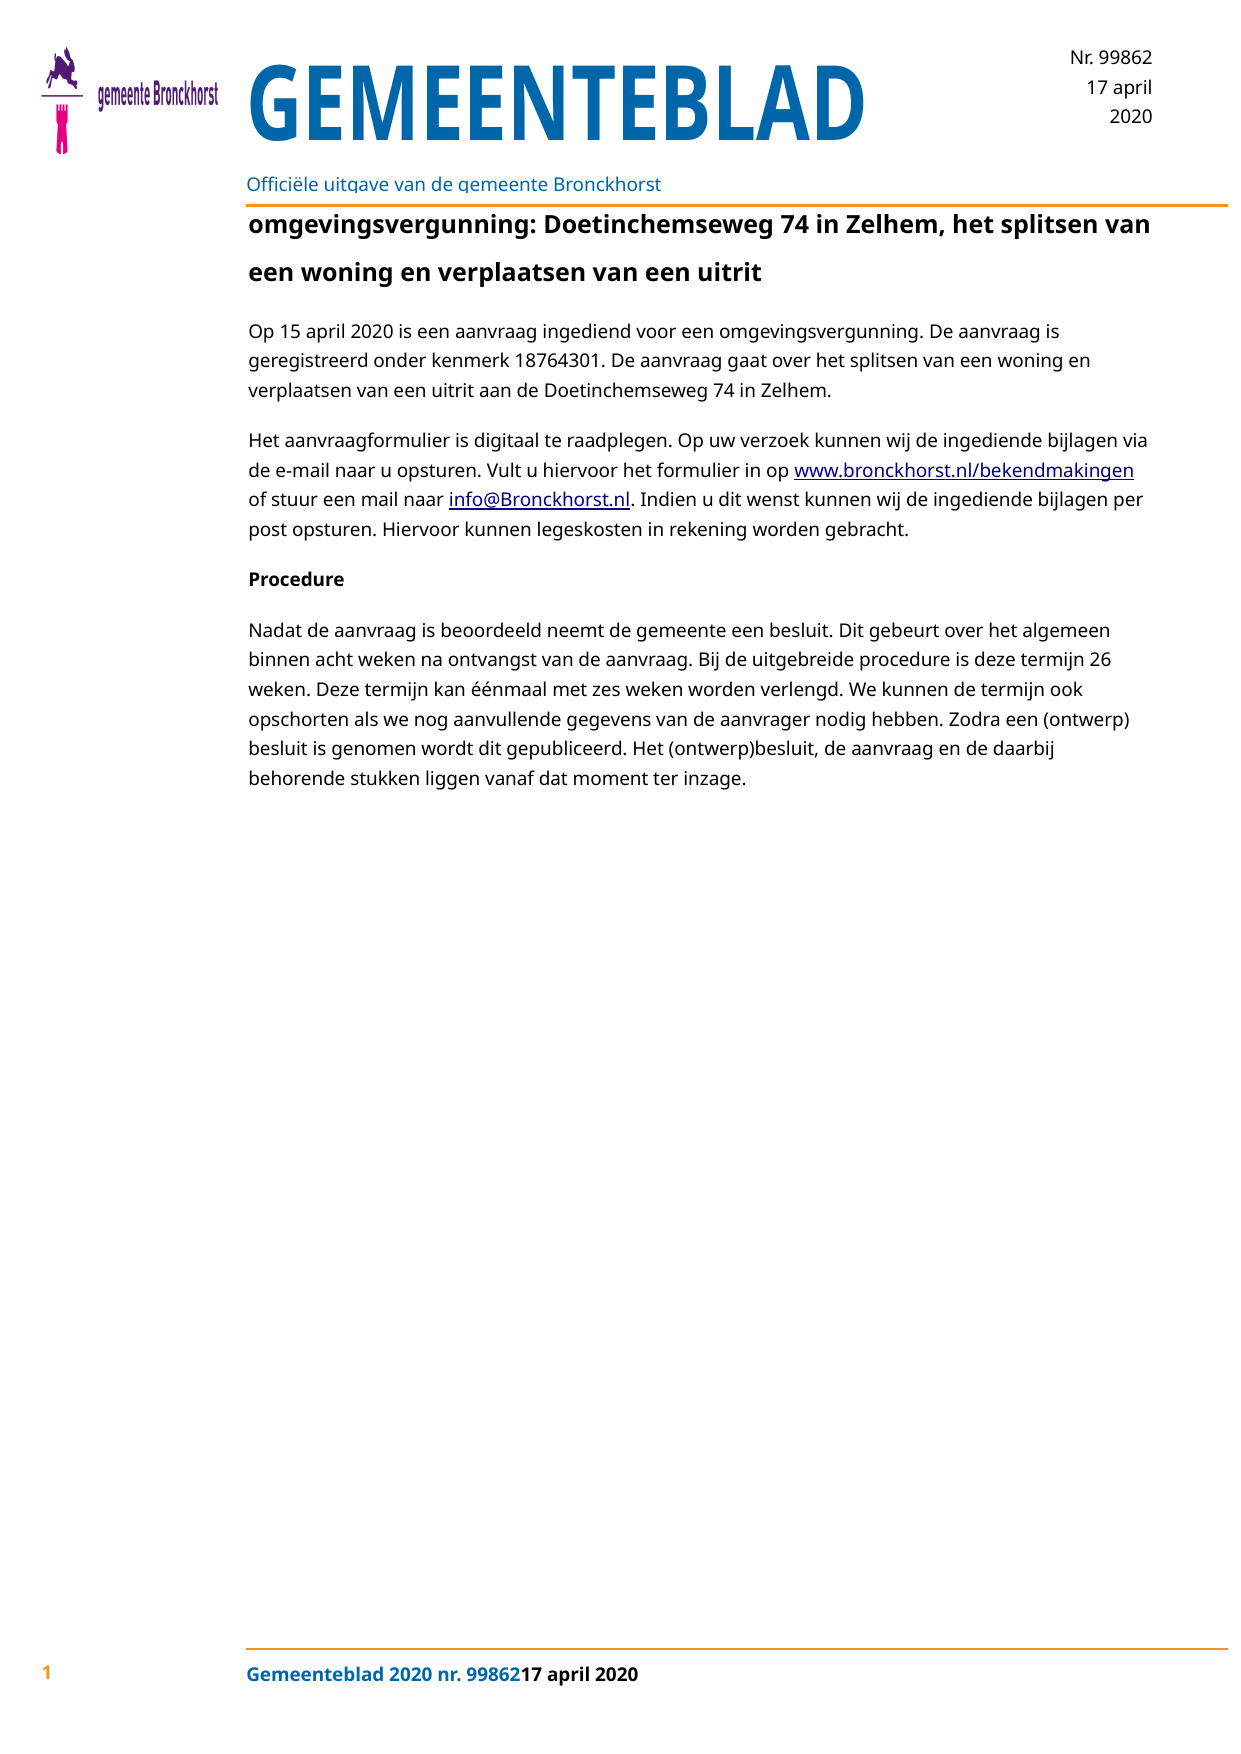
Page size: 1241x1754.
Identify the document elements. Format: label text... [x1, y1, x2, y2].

text Op 15 april 2020 is een aanvraag ingediend voor een omgevingsvergunning. De aanvraag is geregistreerd onder kenmerk 18764301. De aanvraag gaat over het splitsen van een woning en verplaatsen van een uitrit aan de Doetinchemseweg 74 in Zelhem. [248, 318, 1152, 403]
text Procedure [248, 567, 1152, 592]
text Nadat de aanvraag is beoordeeld neemt de gemeente een besluit. Dit gebeurt over het algemeen binnen acht weken na ontvangst van de aanvraag. Bij de uitgebreide procedure is deze termijn 26 weken. Deze termijn kan éénmaal met zes weken worden verlengd. We kunnen de termijn ook opschorten als we nog aanvullende gegevens van de aanvrager nodig hebben. Zodra een (ontwerp) besluit is genomen wordt dit gepubliceerd. Het (ontwerp)besluit, de aanvraag en de daarbij behorende stukken liggen vanaf dat moment ter inzage. [248, 617, 1152, 791]
text omgevingsvergunning: Doetinchemseweg 74 in Zelhem, het splitsen van een woning en verplaatsen van een uitrit [248, 207, 1152, 288]
text Het aanvraagformulier is digitaal te raadplegen. Op uw verzoek kunnen wij de ingediende bijlagen via de e-mail naar u opsturen. Vult u hiervoor het formulier in op www.bronckhorst.nl/bekendmakingen of stuur een mail naar info@Bronckhorst.nl. Indien u dit wenst kunnen wij de ingediende bijlagen per post opsturen. Hiervoor kunnen legeskosten in rekening worden gebracht. [248, 427, 1152, 542]
picture [41, 47, 231, 172]
